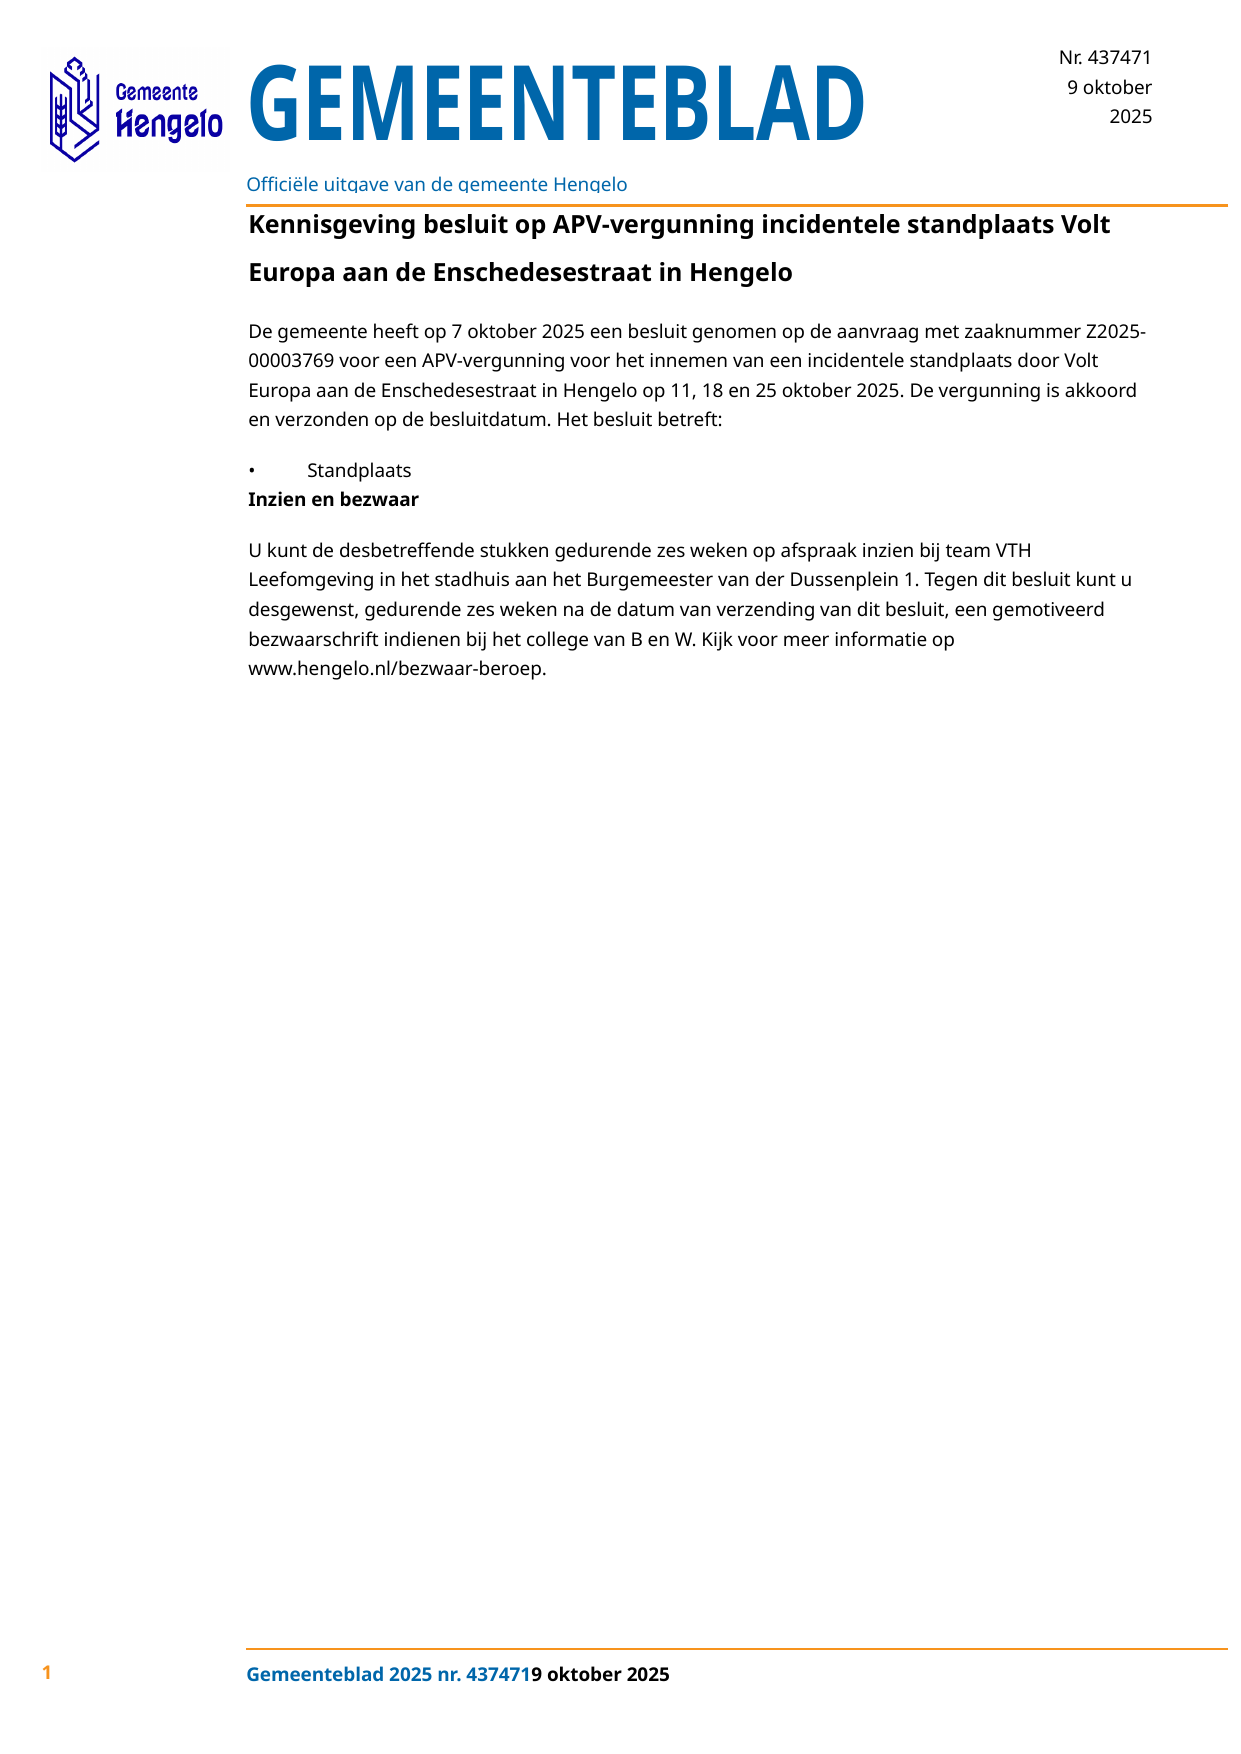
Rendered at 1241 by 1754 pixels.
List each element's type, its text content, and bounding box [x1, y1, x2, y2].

list Standplaats [248, 457, 1152, 483]
text De gemeente heeft op 7 oktober 2025 een besluit genomen op de aanvraag met zaaknummer Z2025-00003769 voor een APV-vergunning voor het innemen van een incidentele standplaats door Volt Europa aan de Enschedesestraat in Hengelo op 11, 18 en 25 oktober 2025. De vergunning is akkoord en verzonden op de besluitdatum. Het besluit betreft: [248, 318, 1152, 432]
picture [41, 47, 231, 172]
text Inzien en bezwaar [248, 487, 1152, 512]
text Kennisgeving besluit op APV-vergunning incidentele standplaats Volt Europa aan de Enschedesestraat in Hengelo [248, 207, 1152, 288]
text U kunt de desbetreffende stukken gedurende zes weken op afspraak inzien bij team VTH Leefomgeving in het stadhuis aan het Burgemeester van der Dussenplein 1. Tegen dit besluit kunt u desgewenst, gedurende zes weken na de datum van verzending van dit besluit, een gemotiveerd bezwaarschrift indienen bij het college van B en W. Kijk voor meer informatie op www.hengelo.nl/bezwaar-beroep. [248, 537, 1152, 681]
